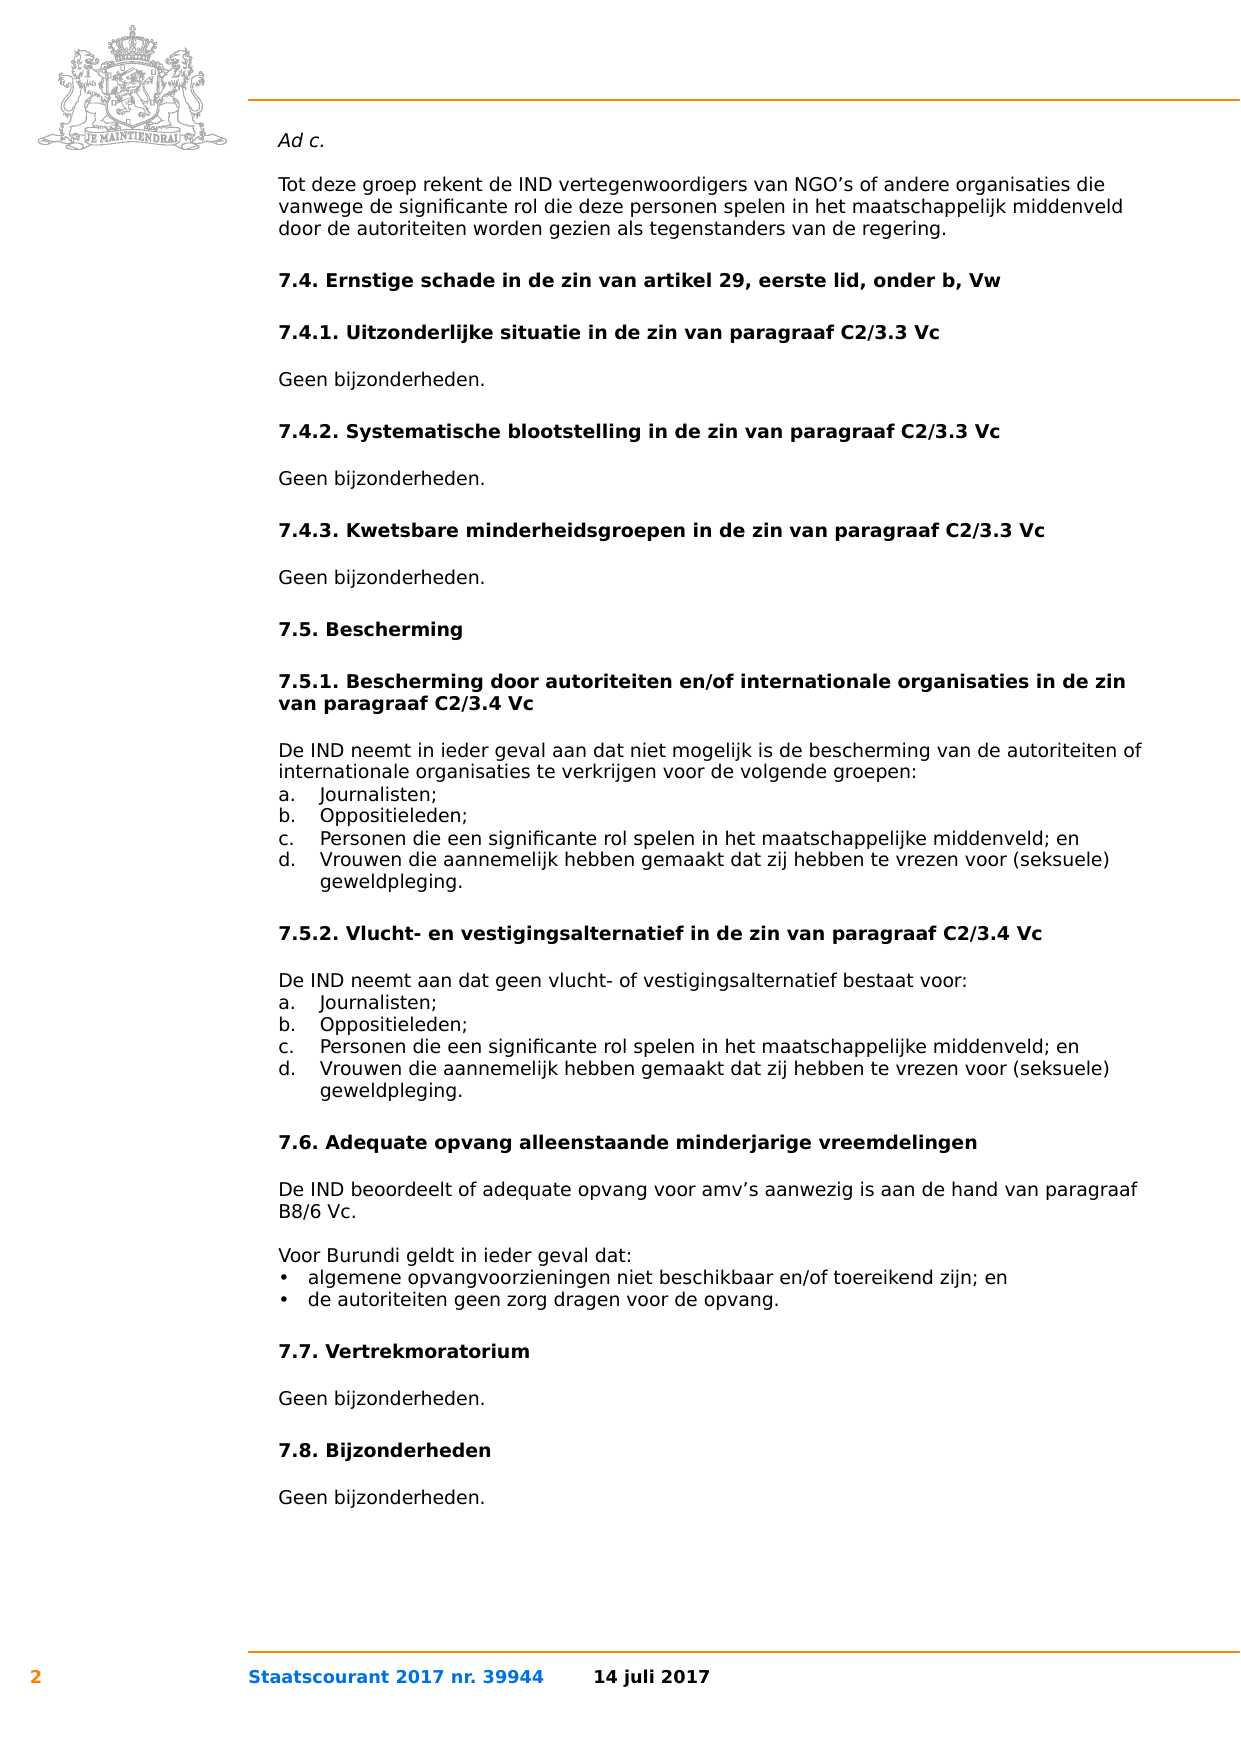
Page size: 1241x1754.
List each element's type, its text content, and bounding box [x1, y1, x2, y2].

text Geen bijzonderheden. [278, 369, 1163, 391]
text Voor Burundi geldt in ieder geval dat: [278, 1245, 1163, 1267]
subtitle 7.4.2. Systematische blootstelling in de zin van paragraaf C2/3.3 Vc [278, 421, 1163, 443]
text b. Oppositieleden; [278, 1014, 1163, 1036]
text De IND neemt in ieder geval aan dat niet mogelijk is de bescherming van de autoriteiten of internationale organisaties te verkrijgen voor de volgende groepen: [278, 739, 1163, 783]
subtitle 7.7. Vertrekmoratorium [278, 1341, 1163, 1363]
text Geen bijzonderheden. [278, 1487, 1163, 1509]
text Geen bijzonderheden. [278, 1388, 1163, 1410]
subtitle Ad c. [278, 130, 1163, 152]
subtitle 7.4.3. Kwetsbare minderheidsgroepen in de zin van paragraaf C2/3.3 Vc [278, 519, 1163, 542]
text a. Journalisten; [278, 783, 1163, 805]
text Tot deze groep rekent de IND vertegenwoordigers van NGO’s of andere organisaties die vanwege de significante rol die deze personen spelen in het maatschappelijk middenveld door de autoriteiten worden gezien als tegenstanders van de regering. [278, 174, 1163, 240]
text De IND neemt aan dat geen vlucht- of vestigingsalternatief bestaat voor: [278, 970, 1163, 992]
text b. Oppositieleden; [278, 805, 1163, 827]
text c. Personen die een significante rol spelen in het maatschappelijke middenveld; en [278, 827, 1163, 849]
text c. Personen die een significante rol spelen in het maatschappelijke middenveld; en [278, 1036, 1163, 1058]
text a. Journalisten; [278, 992, 1163, 1014]
text • de autoriteiten geen zorg dragen voor de opvang. [278, 1289, 1163, 1311]
text d. Vrouwen die aannemelijk hebben gemaakt dat zij hebben te vrezen voor (seksuele) geweldpleging. [278, 1058, 1163, 1102]
text De IND beoordeelt of adequate opvang voor amv’s aanwezig is aan de hand van paragraaf B8/6 Vc. [278, 1179, 1163, 1223]
subtitle 7.5.2. Vlucht- en vestigingsalternatief in de zin van paragraaf C2/3.4 Vc [278, 923, 1163, 945]
text Geen bijzonderheden. [278, 468, 1163, 489]
picture [38, 25, 227, 150]
subtitle 7.8. Bijzonderheden [278, 1440, 1163, 1462]
subtitle 7.5. Bescherming [278, 618, 1163, 641]
subtitle 7.5.1. Bescherming door autoriteiten en/of internationale organisaties in de zin van paragraaf C2/3.4 Vc [278, 671, 1163, 714]
subtitle 7.6. Adequate opvang alleenstaande minderjarige vreemdelingen [278, 1132, 1163, 1154]
subtitle 7.4.1. Uitzonderlijke situatie in de zin van paragraaf C2/3.3 Vc [278, 322, 1163, 344]
text • algemene opvangvoorzieningen niet beschikbaar en/of toereikend zijn; en [278, 1267, 1163, 1289]
subtitle 7.4. Ernstige schade in de zin van artikel 29, eerste lid, onder b, Vw [278, 270, 1163, 292]
text Geen bijzonderheden. [278, 567, 1163, 588]
text d. Vrouwen die aannemelijk hebben gemaakt dat zij hebben te vrezen voor (seksuele) geweldpleging. [278, 849, 1163, 893]
